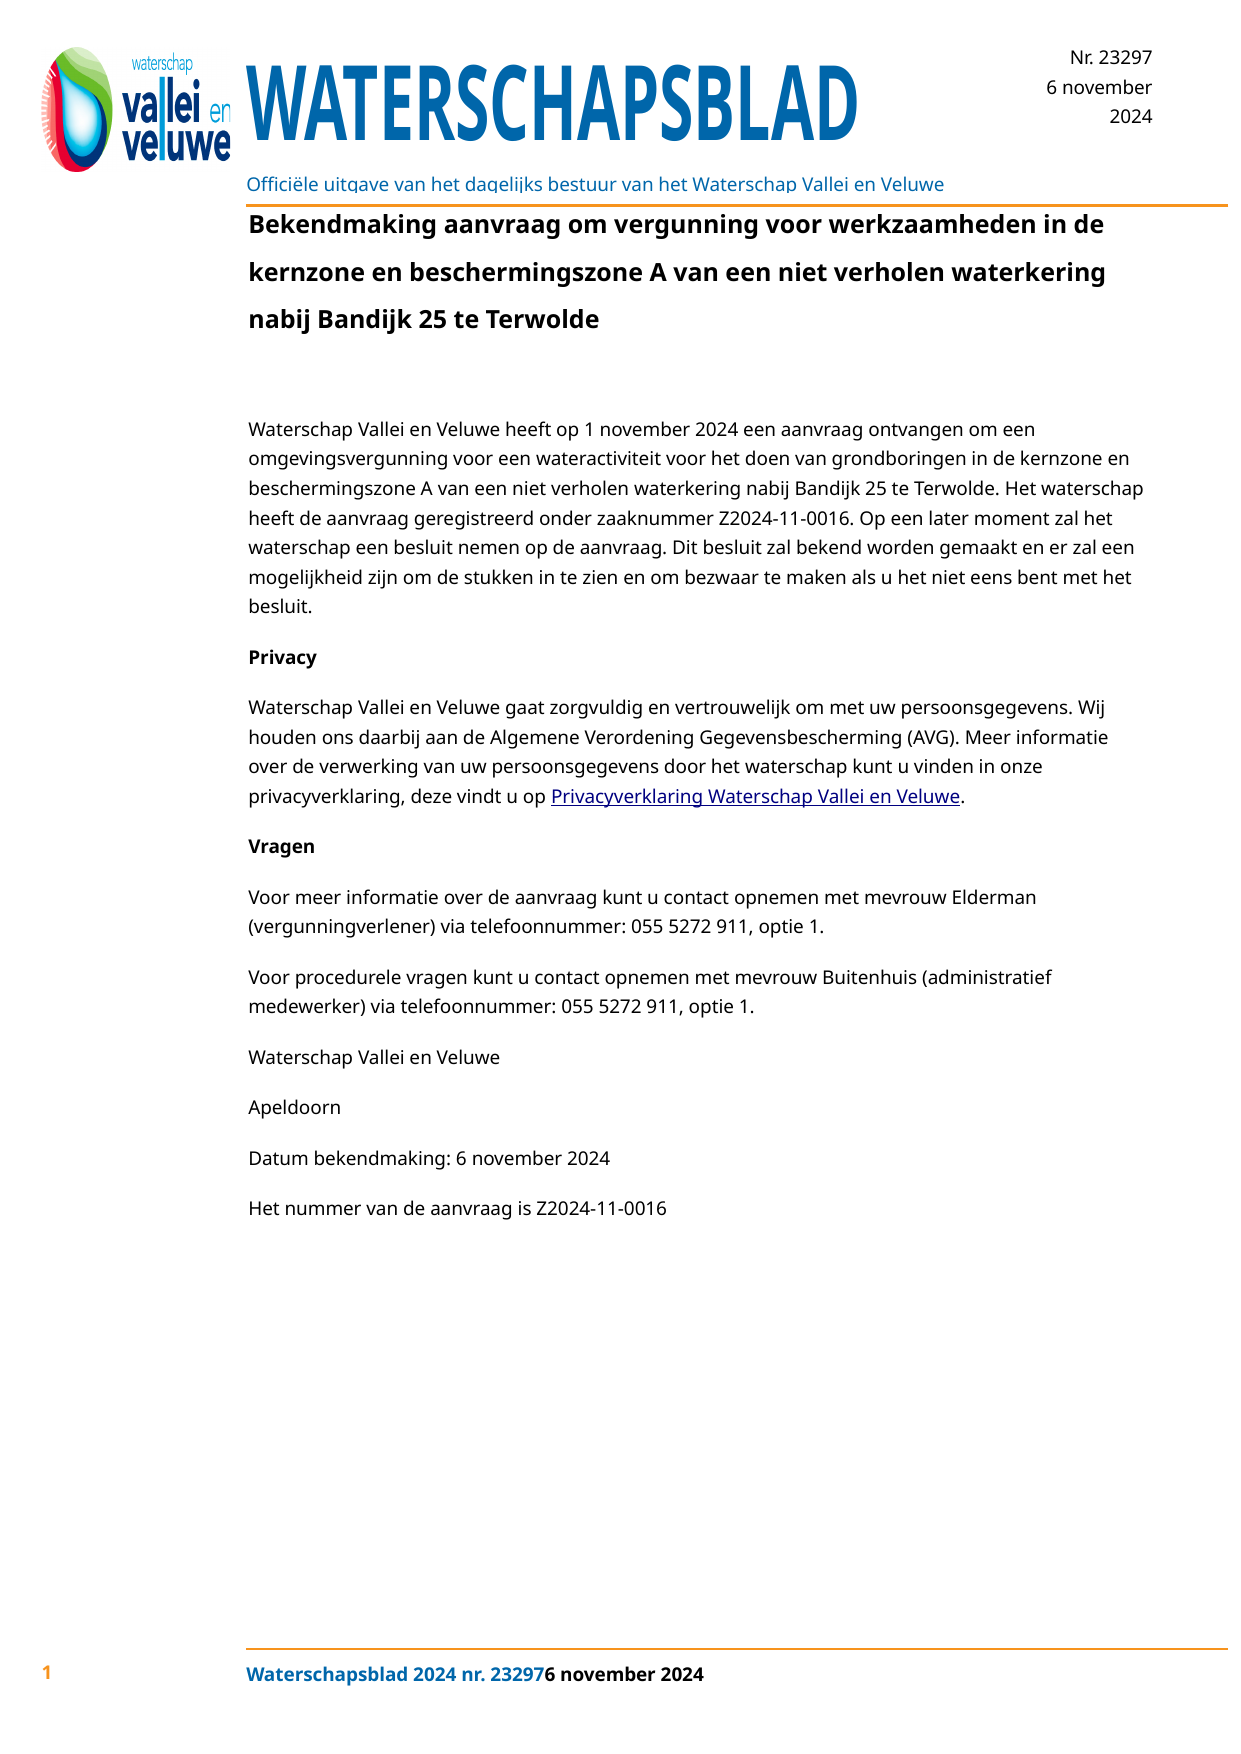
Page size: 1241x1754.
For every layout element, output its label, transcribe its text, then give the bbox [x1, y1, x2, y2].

text Voor procedurele vragen kunt u contact opnemen met mevrouw Buitenhuis (administratief medewerker) via telefoonnummer: 055 5272 911, optie 1. [248, 964, 1152, 1019]
text Datum bekendmaking: 6 november 2024 [248, 1145, 1152, 1170]
text Waterschap Vallei en Veluwe heeft op 1 november 2024 een aanvraag ontvangen om een omgevingsvergunning voor een wateractiviteit voor het doen van grondboringen in de kernzone en beschermingszone A van een niet verholen waterkering nabij Bandijk 25 te Terwolde. Het waterschap heeft de aanvraag geregistreerd onder zaaknummer Z2024-11-0016. Op een later moment zal het waterschap een besluit nemen op de aanvraag. Dit besluit zal bekend worden gemaakt en er zal een mogelijkheid zijn om de stukken in te zien en om bezwaar te maken als u het niet eens bent met het besluit. [248, 416, 1152, 619]
text Bekendmaking aanvraag om vergunning voor werkzaamheden in de kernzone en beschermingszone A van een niet verholen waterkering nabij Bandijk 25 te Terwolde [248, 207, 1152, 336]
text Het nummer van de aanvraag is Z2024-11-0016 [248, 1195, 1152, 1221]
text Waterschap Vallei en Veluwe [248, 1044, 1152, 1069]
text Voor meer informatie over de aanvraag kunt u contact opnemen met mevrouw Elderman (vergunningverlener) via telefoonnummer: 055 5272 911, optie 1. [248, 884, 1152, 939]
text Privacy [248, 644, 1152, 669]
text Vragen [248, 833, 1152, 859]
text Waterschap Vallei en Veluwe gaat zorgvuldig en vertrouwelijk om met uw persoonsgegevens. Wij houden ons daarbij aan de Algemene Verordening Gegevensbescherming (AVG). Meer informatie over de verwerking van uw persoonsgegevens door het waterschap kunt u vinden in onze privacyverklaring, deze vindt u op Privacyverklaring Waterschap Vallei en Veluwe. [248, 694, 1152, 809]
picture [41, 47, 231, 172]
text Apeldoorn [248, 1094, 1152, 1120]
